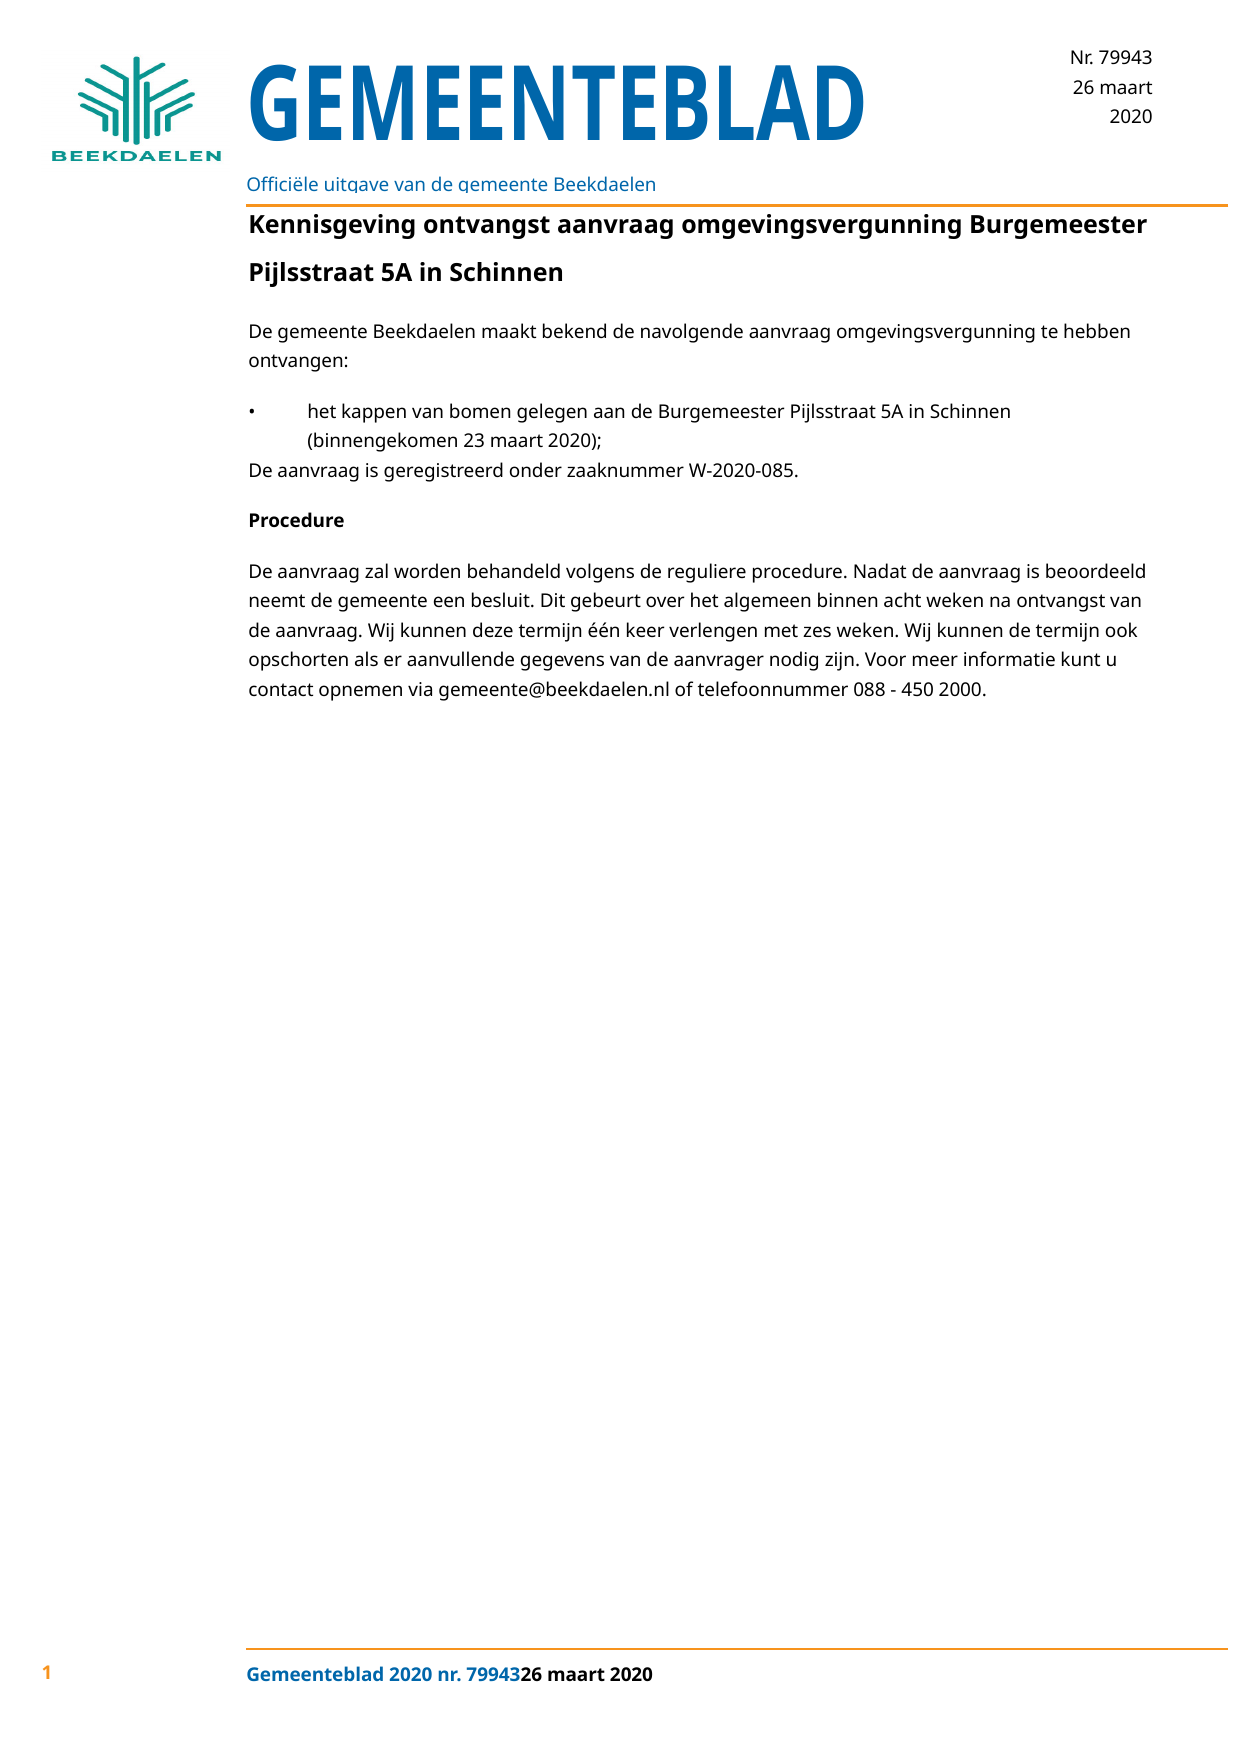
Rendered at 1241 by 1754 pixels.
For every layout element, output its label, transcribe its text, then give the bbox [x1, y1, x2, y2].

text De aanvraag zal worden behandeld volgens de reguliere procedure. Nadat de aanvraag is beoordeeld neemt de gemeente een besluit. Dit gebeurt over het algemeen binnen acht weken na ontvangst van de aanvraag. Wij kunnen deze termijn één keer verlengen met zes weken. Wij kunnen de termijn ook opschorten als er aanvullende gegevens van de aanvrager nodig zijn. Voor meer informatie kunt u contact opnemen via gemeente@beekdaelen.nl of telefoonnummer 088 - 450 2000. [248, 558, 1152, 702]
picture [41, 47, 231, 172]
list het kappen van bomen gelegen aan de Burgemeester Pijlsstraat 5A in Schinnen (binnengekomen 23 maart 2020); [248, 398, 1152, 453]
text Kennisgeving ontvangst aanvraag omgevingsvergunning Burgemeester Pijlsstraat 5A in Schinnen [248, 207, 1152, 288]
text De gemeente Beekdaelen maakt bekend de navolgende aanvraag omgevingsvergunning te hebben ontvangen: [248, 318, 1152, 373]
text De aanvraag is geregistreerd onder zaaknummer W-2020-085. [248, 457, 1152, 483]
text Procedure [248, 507, 1152, 533]
